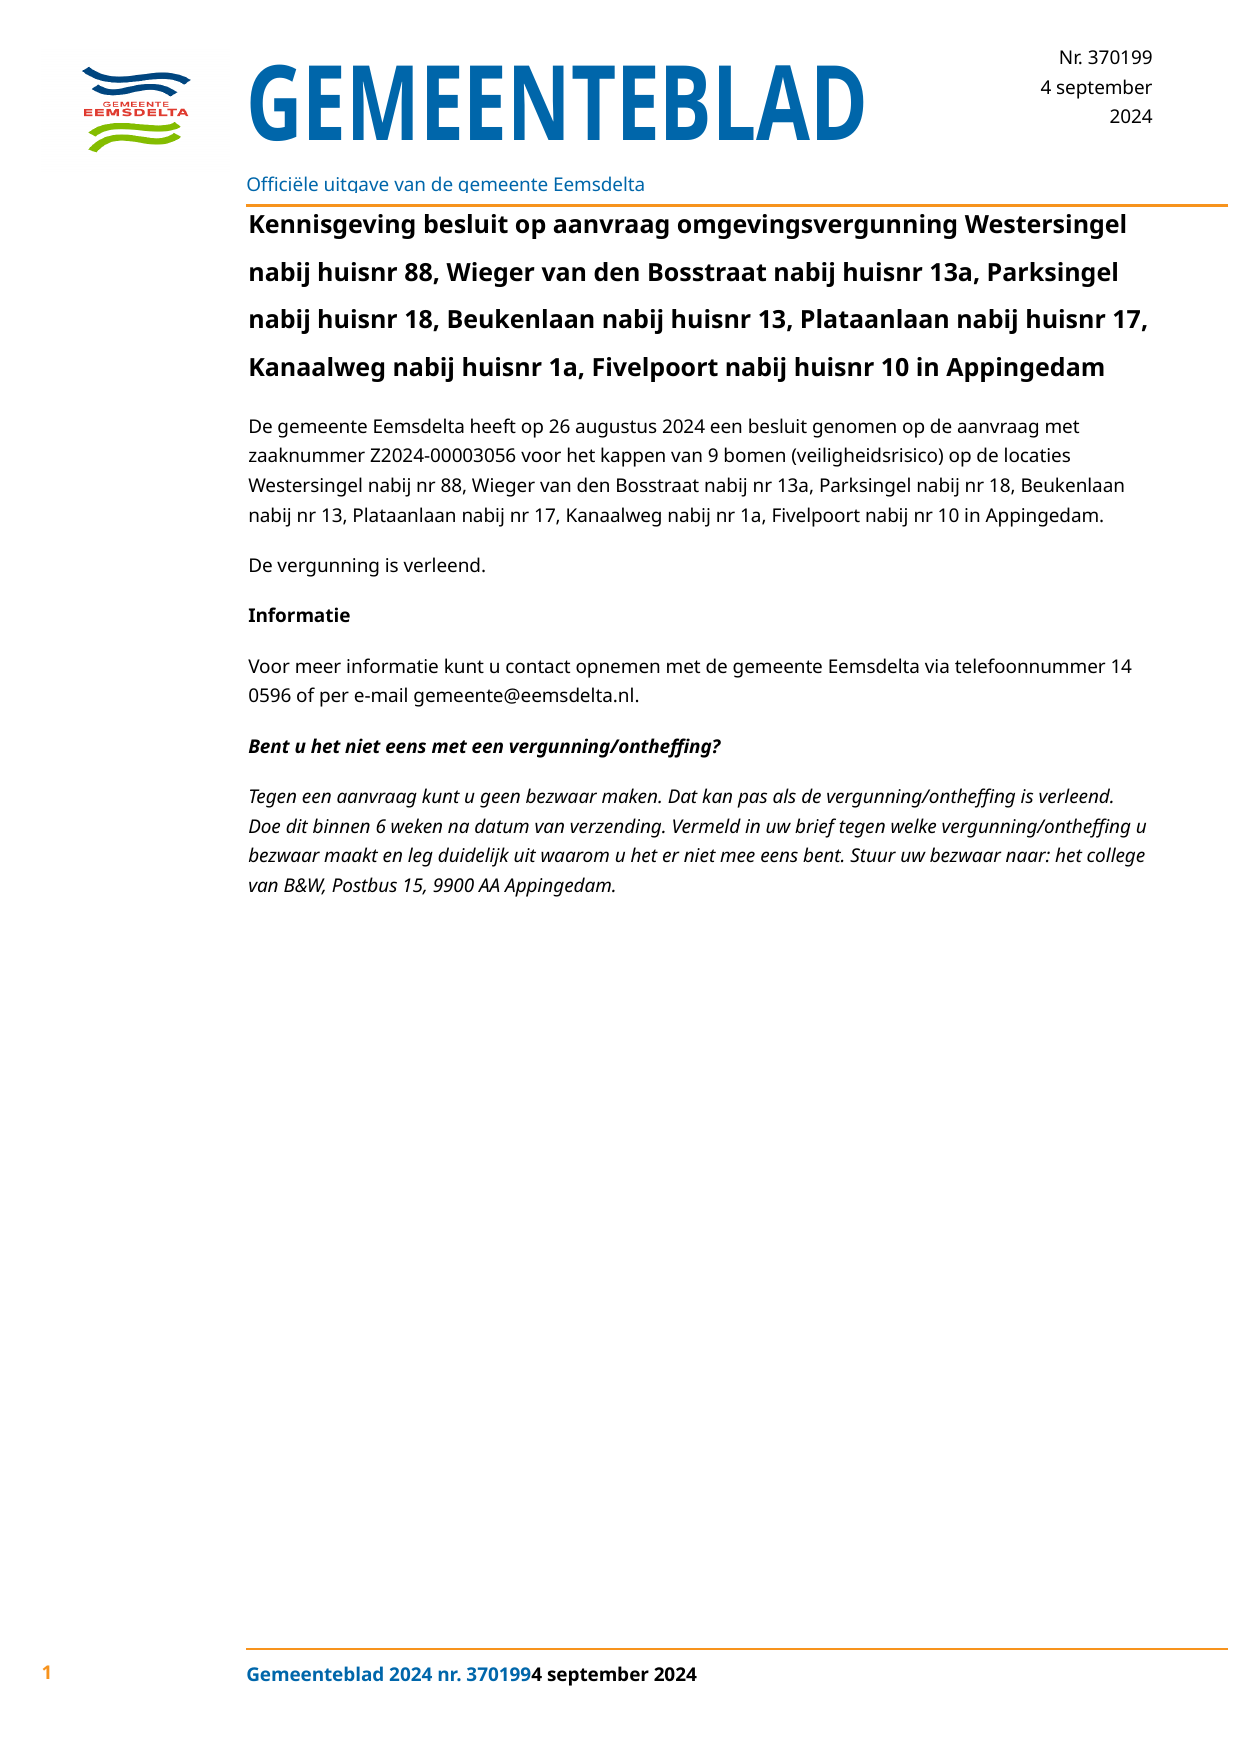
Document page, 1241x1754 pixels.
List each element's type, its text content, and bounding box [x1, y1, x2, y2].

text Bent u het niet eens met een vergunning/ontheffing? [248, 733, 1152, 759]
text Voor meer informatie kunt u contact opnemen met de gemeente Eemsdelta via telefoonnummer 14 0596 of per e-mail gemeente@eemsdelta.nl. [248, 653, 1152, 708]
text Tegen een aanvraag kunt u geen bezwaar maken. Dat kan pas als de vergunning/ontheffing is verleend. Doe dit binnen 6 weken na datum van verzending. Vermeld in uw brief tegen welke vergunning/ontheffing u bezwaar maakt en leg duidelijk uit waarom u het er niet mee eens bent. Stuur uw bezwaar naar: het college van B&W, Postbus 15, 9900 AA Appingedam. [248, 783, 1152, 898]
text De gemeente Eemsdelta heeft op 26 augustus 2024 een besluit genomen op de aanvraag met zaaknummer Z2024-00003056 voor het kappen van 9 bomen (veiligheidsrisico) op de locaties Westersingel nabij nr 88, Wieger van den Bosstraat nabij nr 13a, Parksingel nabij nr 18, Beukenlaan nabij nr 13, Plataanlaan nabij nr 17, Kanaalweg nabij nr 1a, Fivelpoort nabij nr 10 in Appingedam. [248, 413, 1152, 528]
text Informatie [248, 603, 1152, 628]
text De vergunning is verleend. [248, 552, 1152, 578]
text Kennisgeving besluit op aanvraag omgevingsvergunning Westersingel nabij huisnr 88, Wieger van den Bosstraat nabij huisnr 13a, Parksingel nabij huisnr 18, Beukenlaan nabij huisnr 13, Plataanlaan nabij huisnr 17, Kanaalweg nabij huisnr 1a, Fivelpoort nabij huisnr 10 in Appingedam [248, 207, 1152, 384]
picture [41, 47, 231, 172]
